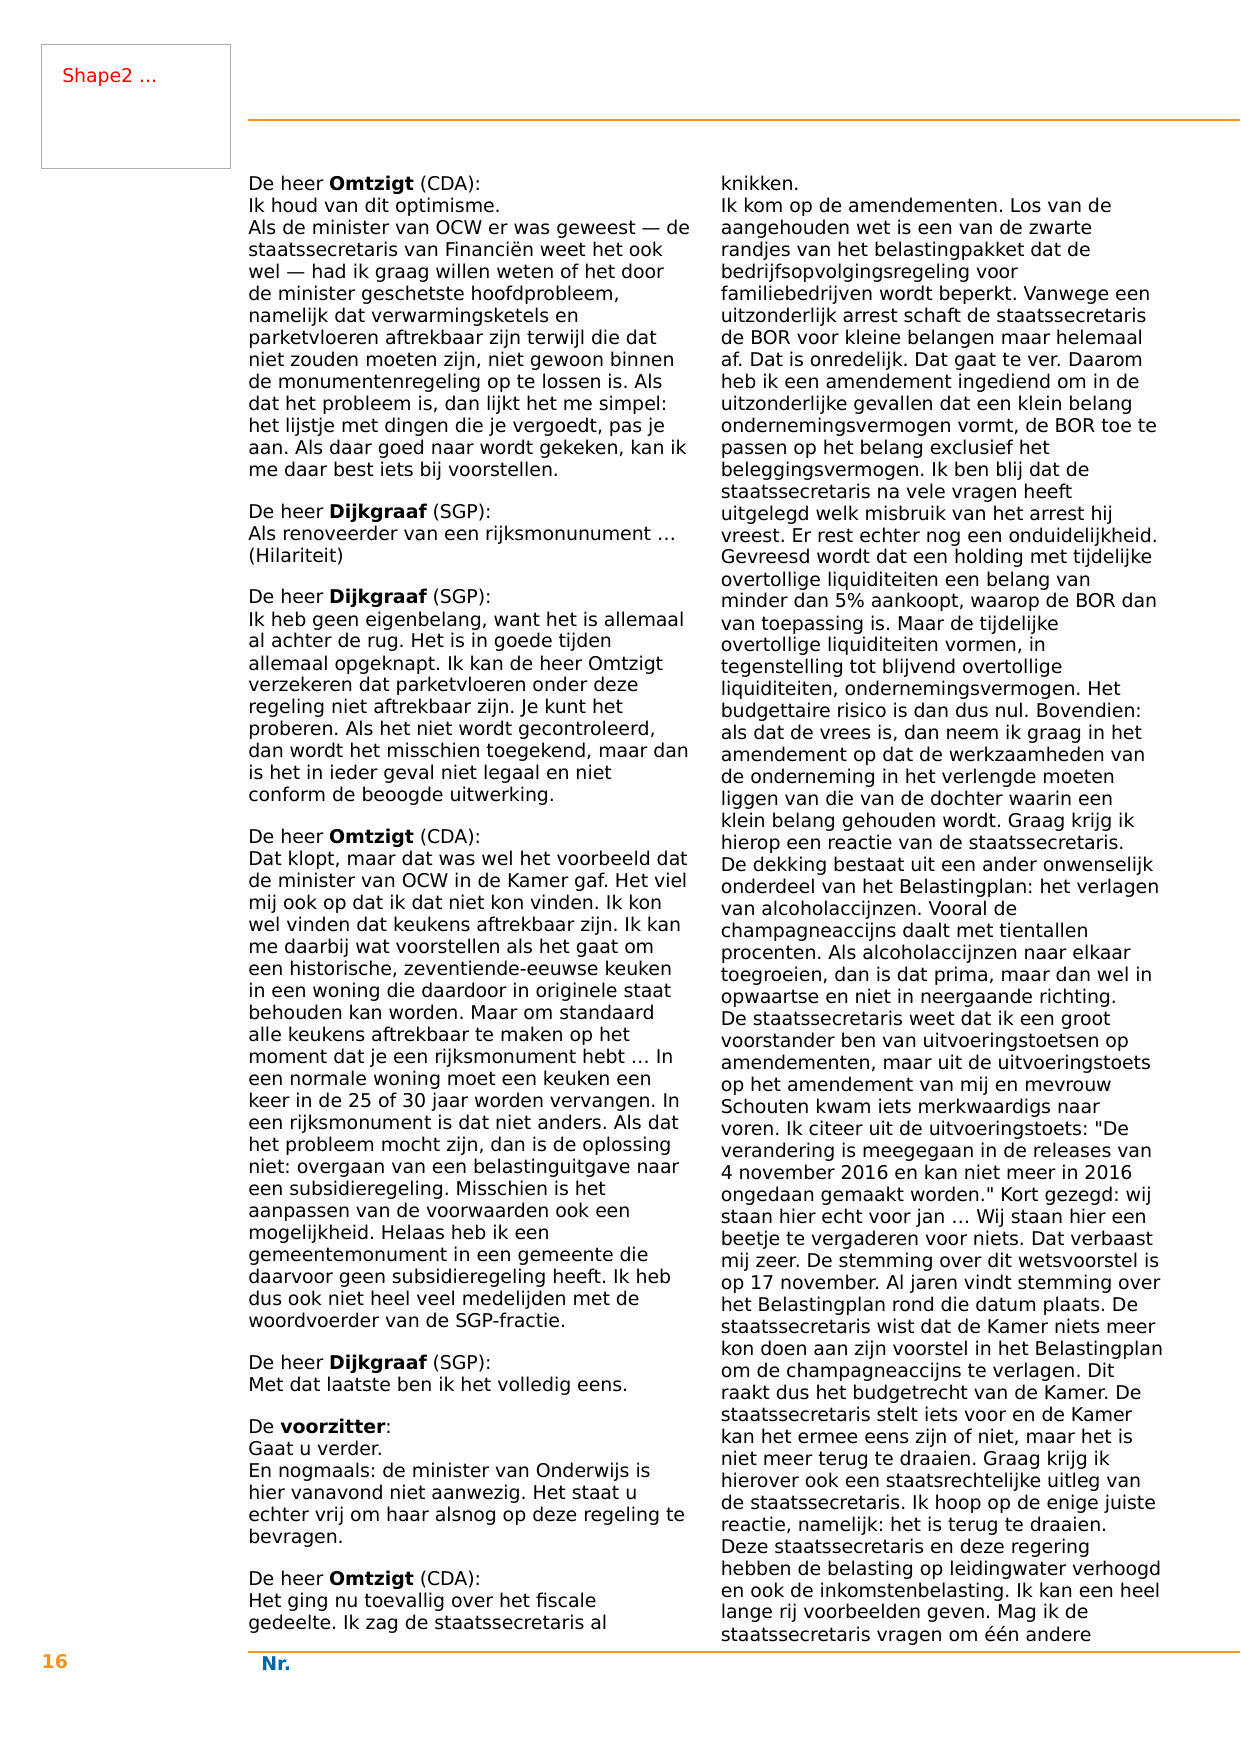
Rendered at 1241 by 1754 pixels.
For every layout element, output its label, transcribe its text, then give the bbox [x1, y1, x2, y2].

text De heer Omtzigt (CDA): [248, 826, 691, 848]
text Als de minister van OCW er was geweest — de staatssecretaris van Financiën weet het ook wel — had ik graag willen weten of het door de minister geschetste hoofdprobleem, namelijk dat verwarmingsketels en parketvloeren aftrekbaar zijn terwijl die dat niet zouden moeten zijn, niet gewoon binnen de monumentenregeling op te lossen is. Als dat het probleem is, dan lijkt het me simpel: het lijstje met dingen die je vergoedt, pas je aan. Als daar goed naar wordt gekeken, kan ik me daar best iets bij voorstellen. [248, 217, 691, 481]
text Ik houd van dit optimisme. [248, 195, 691, 217]
text Ik kom op de amendementen. Los van de aangehouden wet is een van de zwarte randjes van het belastingpakket dat de bedrijfsopvolgingsregeling voor familiebedrijven wordt beperkt. Vanwege een uitzonderlijk arrest schaft de staatssecretaris de BOR voor kleine belangen maar helemaal af. Dat is onredelijk. Dat gaat te ver. Daarom heb ik een amendement ingediend om in de uitzonderlijke gevallen dat een klein belang ondernemingsvermogen vormt, de BOR toe te passen op het belang exclusief het beleggingsvermogen. Ik ben blij dat de staatssecretaris na vele vragen heeft uitgelegd welk misbruik van het arrest hij vreest. Er rest echter nog een onduidelijkheid. Gevreesd wordt dat een holding met tijdelijke overtollige liquiditeiten een belang van minder dan 5% aankoopt, waarop de BOR dan van toepassing is. Maar de tijdelijke overtollige liquiditeiten vormen, in tegenstelling tot blijvend overtollige liquiditeiten, ondernemingsvermogen. Het budgettaire risico is dan dus nul. Bovendien: als dat de vrees is, dan neem ik graag in het amendement op dat de werkzaamheden van de onderneming in het verlengde moeten liggen van die van de dochter waarin een klein belang gehouden wordt. Graag krijg ik hierop een reactie van de staatssecretaris. [721, 195, 1163, 854]
text De heer Omtzigt (CDA): [248, 173, 691, 195]
text De heer Omtzigt (CDA): [248, 1568, 691, 1589]
text Dat klopt, maar dat was wel het voorbeeld dat de minister van OCW in de Kamer gaf. Het viel mij ook op dat ik dat niet kon vinden. Ik kon wel vinden dat keukens aftrekbaar zijn. Ik kan me daarbij wat voorstellen als het gaat om een historische, zeventiende-eeuwse keuken in een woning die daardoor in originele staat behouden kan worden. Maar om standaard alle keukens aftrekbaar te maken op het moment dat je een rijksmonument hebt … In een normale woning moet een keuken een keer in de 25 of 30 jaar worden vervangen. In een rijksmonument is dat niet anders. Als dat het probleem mocht zijn, dan is de oplossing niet: overgaan van een belastinguitgave naar een subsidieregeling. Misschien is het aanpassen van de voorwaarden ook een mogelijkheid. Helaas heb ik een gemeentemonument in een gemeente die daarvoor geen subsidieregeling heeft. Ik heb dus ook niet heel veel medelijden met de woordvoerder van de SGP-fractie. [248, 848, 691, 1332]
text Als renoveerder van een rijksmonunument … [248, 522, 691, 544]
text De heer Dijkgraaf (SGP): [248, 586, 691, 608]
text De heer Dijkgraaf (SGP): [248, 501, 691, 522]
text De staatssecretaris weet dat ik een groot voorstander ben van uitvoeringstoetsen op amendementen, maar uit de uitvoeringstoets op het amendement van mij en mevrouw Schouten kwam iets merkwaardigs naar voren. Ik citeer uit de uitvoeringstoets: "De verandering is meegegaan in de releases van 4 november 2016 en kan niet meer in 2016 ongedaan gemaakt worden." Kort gezegd: wij staan hier echt voor jan … Wij staan hier een beetje te vergaderen voor niets. Dat verbaast mij zeer. De stemming over dit wetsvoorstel is op 17 november. Al jaren vindt stemming over het Belastingplan rond die datum plaats. De staatssecretaris wist dat de Kamer niets meer kon doen aan zijn voorstel in het Belastingplan om de champagneaccijns te verlagen. Dit raakt dus het budgetrecht van de Kamer. De staatssecretaris stelt iets voor en de Kamer kan het ermee eens zijn of niet, maar het is niet meer terug te draaien. Graag krijg ik hierover ook een staatsrechtelijke uitleg van de staatssecretaris. Ik hoop op de enige juiste reactie, namelijk: het is terug te draaien. [721, 1008, 1163, 1536]
text De voorzitter: [248, 1416, 691, 1438]
text Deze staatssecretaris en deze regering hebben de belasting op leidingwater verhoogd en ook de inkomstenbelasting. Ik kan een heel lange rij voorbeelden geven. Mag ik de staatssecretaris vragen om één andere [721, 1536, 1163, 1645]
text knikken. [721, 173, 1163, 195]
text (Hilariteit) [248, 544, 691, 566]
text Ik heb geen eigenbelang, want het is allemaal al achter de rug. Het is in goede tijden allemaal opgeknapt. Ik kan de heer Omtzigt verzekeren dat parketvloeren onder deze regeling niet aftrekbaar zijn. Je kunt het proberen. Als het niet wordt gecontroleerd, dan wordt het misschien toegekend, maar dan is het in ieder geval niet legaal en niet conform de beoogde uitwerking. [248, 608, 691, 806]
text En nogmaals: de minister van Onderwijs is hier vanavond niet aanwezig. Het staat u echter vrij om haar alsnog op deze regeling te bevragen. [248, 1460, 691, 1548]
text Gaat u verder. [248, 1438, 691, 1460]
text De heer Dijkgraaf (SGP): [248, 1352, 691, 1374]
text Met dat laatste ben ik het volledig eens. [248, 1374, 691, 1396]
text Het ging nu toevallig over het fiscale gedeelte. Ik zag de staatssecretaris al [248, 1589, 691, 1633]
text De dekking bestaat uit een ander onwenselijk onderdeel van het Belastingplan: het verlagen van alcoholaccijnzen. Vooral de champagneaccijns daalt met tientallen procenten. Als alcoholaccijnzen naar elkaar toegroeien, dan is dat prima, maar dan wel in opwaartse en niet in neergaande richting. [721, 854, 1163, 1008]
